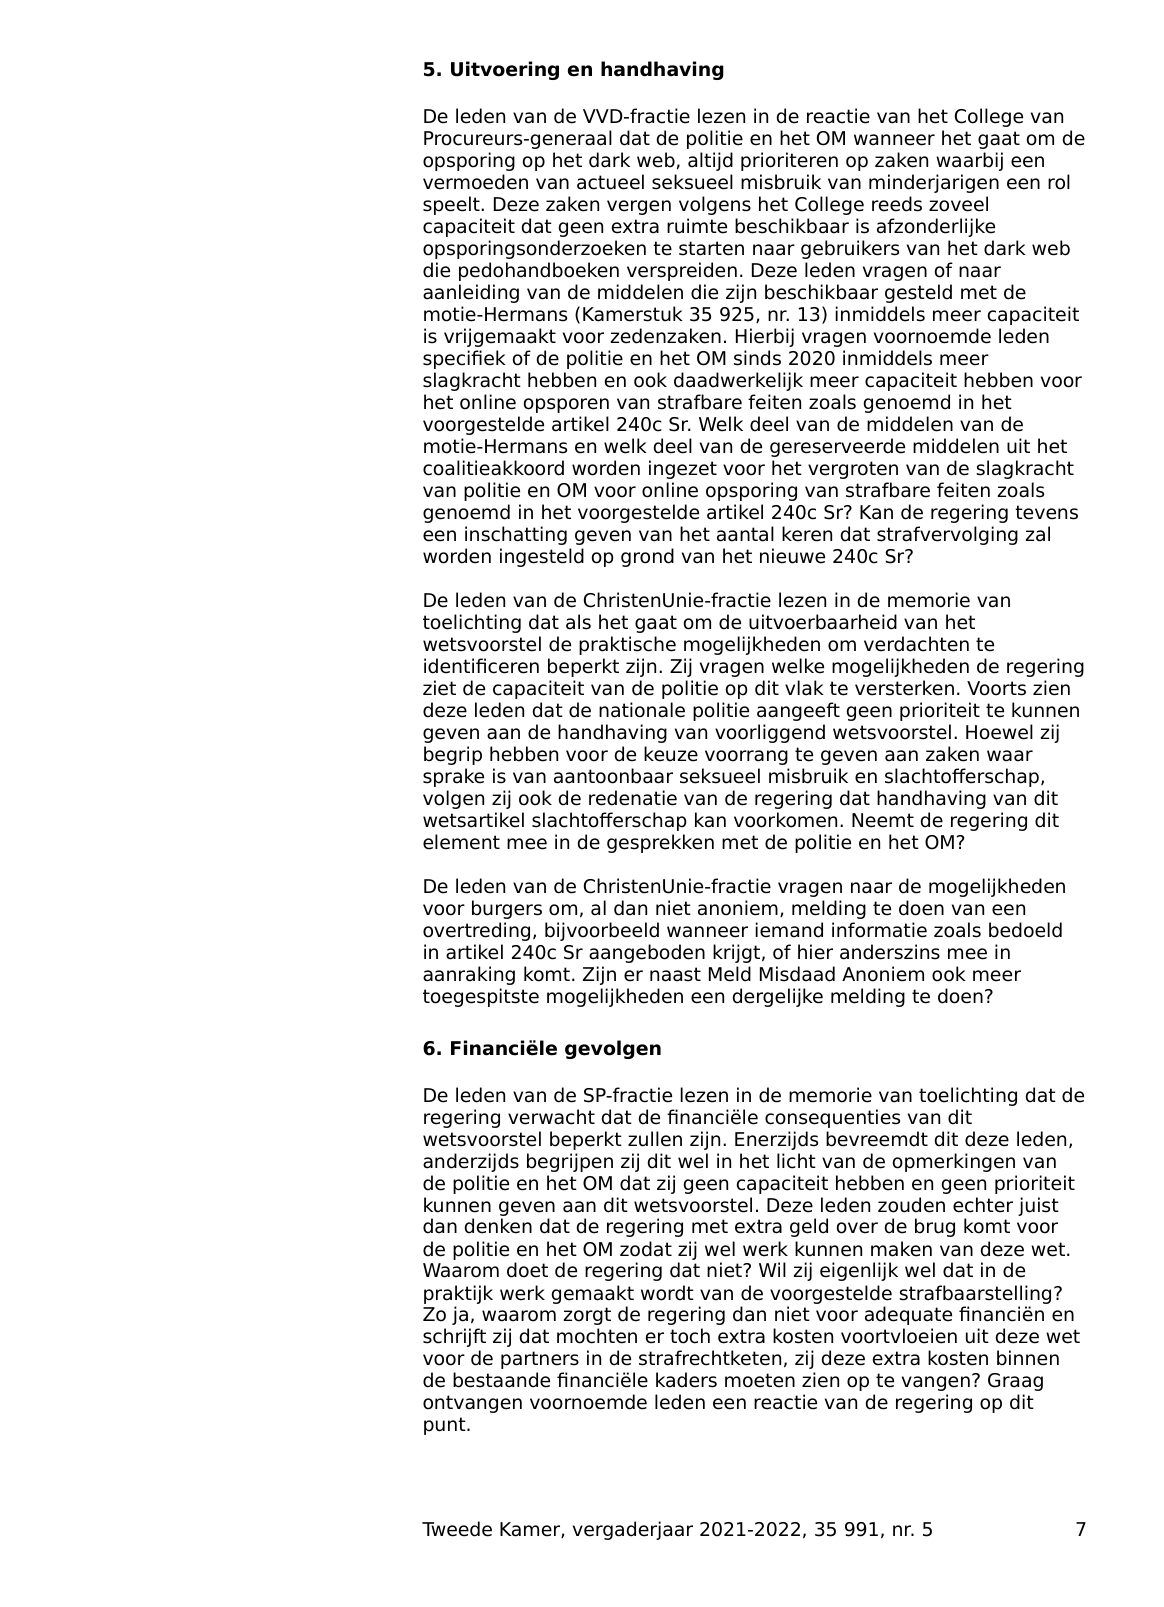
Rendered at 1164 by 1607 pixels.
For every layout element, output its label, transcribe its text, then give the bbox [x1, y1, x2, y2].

subtitle 5. Uitvoering en handhaving [422, 59, 1087, 81]
text De leden van de VVD-fractie lezen in de reactie van het College van Procureurs-generaal dat de politie en het OM wanneer het gaat om de opsporing op het dark web, altijd prioriteren op zaken waarbij een vermoeden van actueel seksueel misbruik van minderjarigen een rol speelt. Deze zaken vergen volgens het College reeds zoveel capaciteit dat geen extra ruimte beschikbaar is afzonderlijke opsporingsonderzoeken te starten naar gebruikers van het dark web die pedohandboeken verspreiden. Deze leden vragen of naar aanleiding van de middelen die zijn beschikbaar gesteld met de motie-Hermans (Kamerstuk 35 925, nr. 13) inmiddels meer capaciteit is vrijgemaakt voor zedenzaken. Hierbij vragen voornoemde leden specifiek of de politie en het OM sinds 2020 inmiddels meer slagkracht hebben en ook daadwerkelijk meer capaciteit hebben voor het online opsporen van strafbare feiten zoals genoemd in het voorgestelde artikel 240c Sr. Welk deel van de middelen van de motie-Hermans en welk deel van de gereserveerde middelen uit het coalitieakkoord worden ingezet voor het vergroten van de slagkracht van politie en OM voor online opsporing van strafbare feiten zoals genoemd in het voorgestelde artikel 240c Sr? Kan de regering tevens een inschatting geven van het aantal keren dat strafvervolging zal worden ingesteld op grond van het nieuwe 240c Sr? [422, 106, 1087, 568]
text De leden van de SP-fractie lezen in de memorie van toelichting dat de regering verwacht dat de financiële consequenties van dit wetsvoorstel beperkt zullen zijn. Enerzijds bevreemdt dit deze leden, anderzijds begrijpen zij dit wel in het licht van de opmerkingen van de politie en het OM dat zij geen capaciteit hebben en geen prioriteit kunnen geven aan dit wetsvoorstel. Deze leden zouden echter juist dan denken dat de regering met extra geld over de brug komt voor de politie en het OM zodat zij wel werk kunnen maken van deze wet. Waarom doet de regering dat niet? Wil zij eigenlijk wel dat in de praktijk werk gemaakt wordt van de voorgestelde strafbaarstelling? Zo ja, waarom zorgt de regering dan niet voor adequate financiën en schrijft zij dat mochten er toch extra kosten voortvloeien uit deze wet voor de partners in de strafrechtketen, zij deze extra kosten binnen de bestaande financiële kaders moeten zien op te vangen? Graag ontvangen voornoemde leden een reactie van de regering op dit punt. [422, 1084, 1087, 1436]
subtitle 6. Financiële gevolgen [422, 1038, 1087, 1059]
text De leden van de ChristenUnie-fractie lezen in de memorie van toelichting dat als het gaat om de uitvoerbaarheid van het wetsvoorstel de praktische mogelijkheden om verdachten te identificeren beperkt zijn. Zij vragen welke mogelijkheden de regering ziet de capaciteit van de politie op dit vlak te versterken. Voorts zien deze leden dat de nationale politie aangeeft geen prioriteit te kunnen geven aan de handhaving van voorliggend wetsvoorstel. Hoewel zij begrip hebben voor de keuze voorrang te geven aan zaken waar sprake is van aantoonbaar seksueel misbruik en slachtofferschap, volgen zij ook de redenatie van de regering dat handhaving van dit wetsartikel slachtofferschap kan voorkomen. Neemt de regering dit element mee in de gesprekken met de politie en het OM? [422, 590, 1087, 853]
text De leden van de ChristenUnie-fractie vragen naar de mogelijkheden voor burgers om, al dan niet anoniem, melding te doen van een overtreding, bijvoorbeeld wanneer iemand informatie zoals bedoeld in artikel 240c Sr aangeboden krijgt, of hier anderszins mee in aanraking komt. Zijn er naast Meld Misdaad Anoniem ook meer toegespitste mogelijkheden een dergelijke melding te doen? [422, 876, 1087, 1008]
